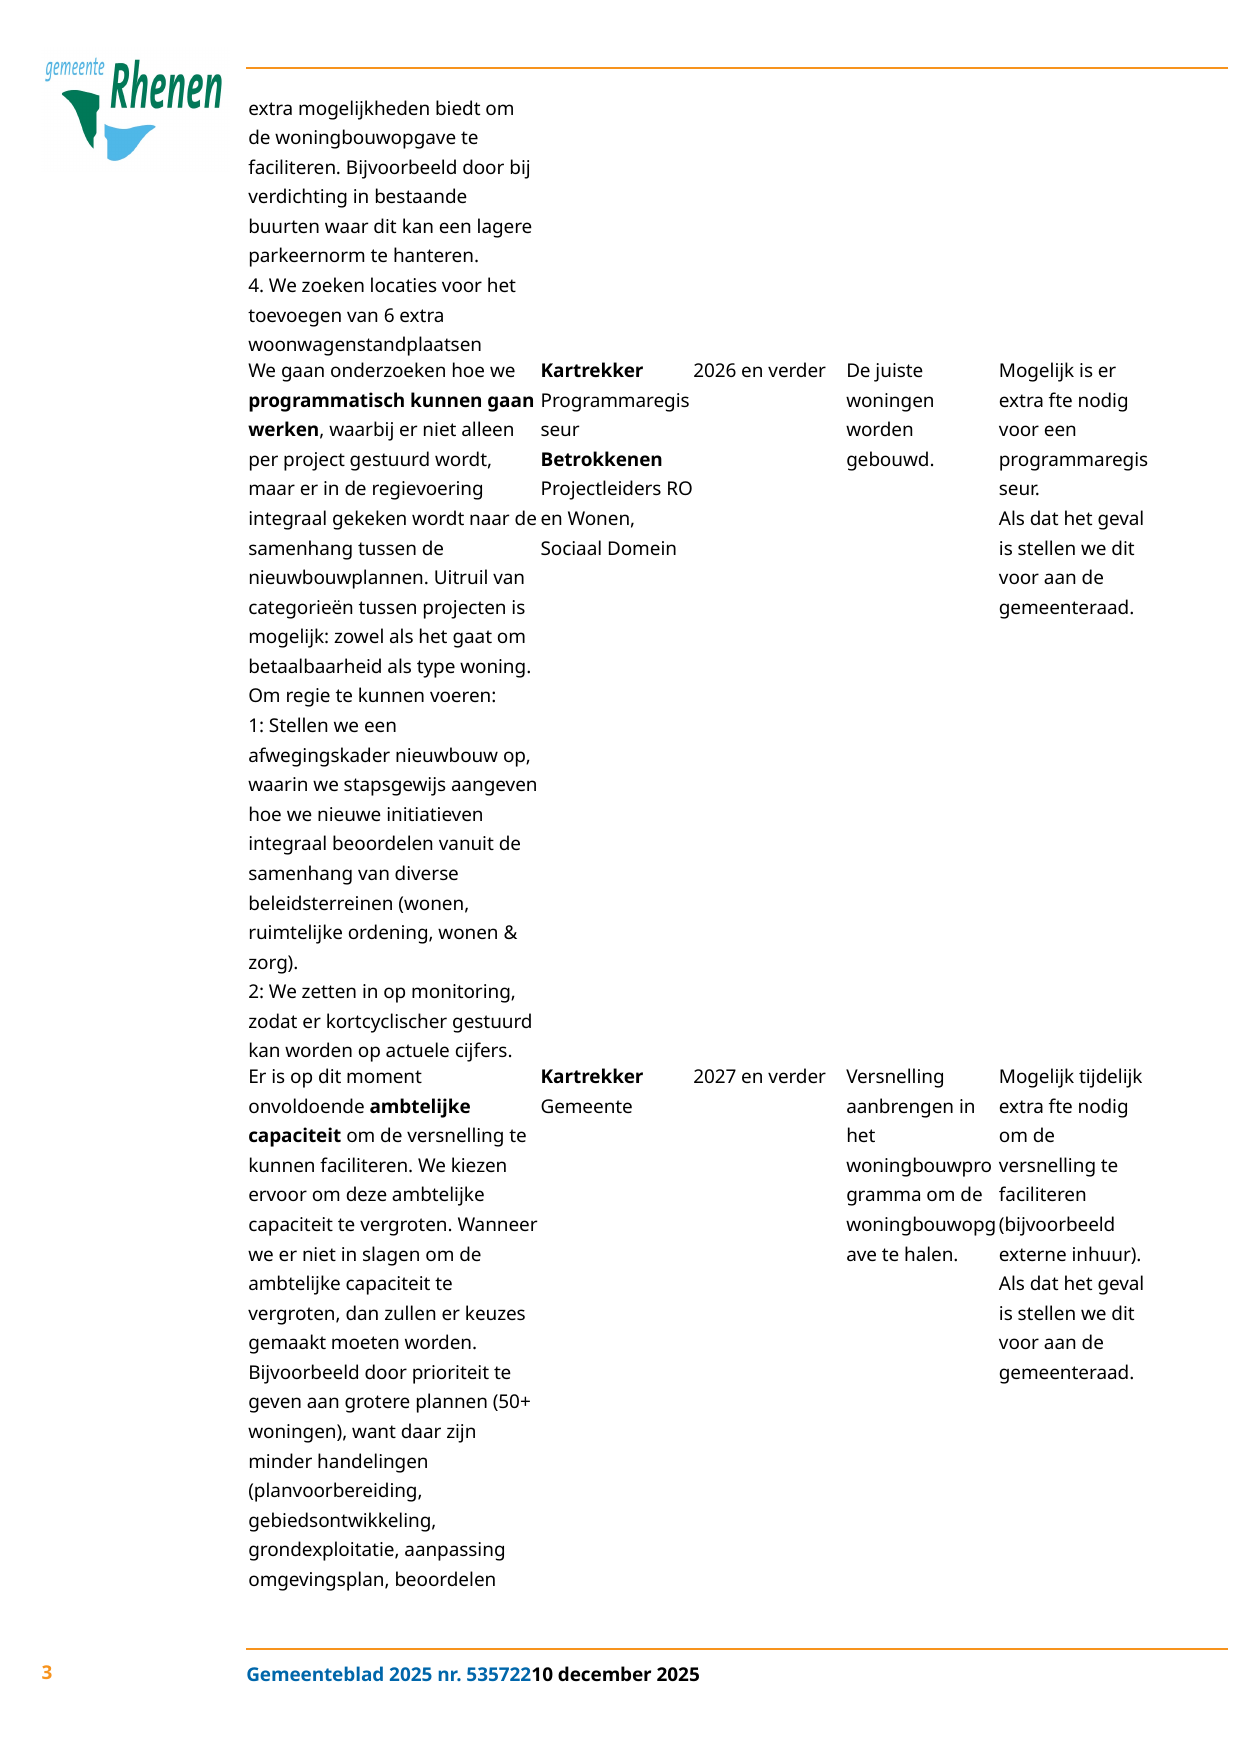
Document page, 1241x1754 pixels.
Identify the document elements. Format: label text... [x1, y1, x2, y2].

table_cell [999, 95, 1152, 357]
table_cell Mogelijk tijdelijk extra fte nodig om de versnelling te faciliteren (bijvoorbeeld externe inhuur). Als dat het geval is stellen we dit voor aan de gemeenteraad. [999, 1063, 1152, 1592]
table_cell We gaan onderzoeken hoe we programmatisch kunnen gaan werken, waarbij er niet alleen per project gestuurd wordt, maar er in de regievoering integraal gekeken wordt naar de samenhang tussen de nieuwbouwplannen. Uitruil van categorieën tussen projecten is mogelijk: zowel als het gaat om betaalbaarheid als type woning. Om regie te kunnen voeren: 1: Stellen we een afwegingskader nieuwbouw op, waarin we stapsgewijs aangeven hoe we nieuwe initiatieven integraal beoordelen vanuit de samenhang van diverse beleidsterreinen (wonen, ruimtelijke ordening, wonen & zorg). 2: We zetten in op monitoring, zodat er kortcyclischer gestuurd kan worden op actuele cijfers. [248, 357, 540, 1063]
picture [41, 47, 231, 172]
table_cell 2026 en verder [693, 357, 846, 1063]
table_cell Kartrekker Gemeente [540, 1063, 693, 1592]
table_cell Er is op dit moment onvoldoende ambtelijke capaciteit om de versnelling te kunnen faciliteren. We kiezen ervoor om deze ambtelijke capaciteit te vergroten. Wanneer we er niet in slagen om de ambtelijke capaciteit te vergroten, dan zullen er keuzes gemaakt moeten worden. Bijvoorbeeld door prioriteit te geven aan grotere plannen (50+ woningen), want daar zijn minder handelingen (planvoorbereiding, gebiedsontwikkeling, grondexploitatie, aanpassing omgevingsplan, beoordelen [248, 1063, 540, 1592]
table_cell [540, 95, 693, 357]
table_cell De juiste woningen worden gebouwd. [846, 357, 999, 1063]
table_cell [693, 95, 846, 357]
table_cell 2027 en verder [693, 1063, 846, 1592]
table_cell Mogelijk is er extra fte nodig voor een programmaregisseur. Als dat het geval is stellen we dit voor aan de gemeenteraad. [999, 357, 1152, 1063]
table_cell extra mogelijkheden biedt om de woningbouwopgave te faciliteren. Bijvoorbeeld door bij verdichting in bestaande buurten waar dit kan een lagere parkeernorm te hanteren. 4. We zoeken locaties voor het toevoegen van 6 extra woonwagenstandplaatsen [248, 95, 540, 357]
table_cell Versnelling aanbrengen in het woningbouwprogramma om de woningbouwopgave te halen. [846, 1063, 999, 1592]
table_cell [846, 95, 999, 357]
table_cell Kartrekker Programmaregisseur Betrokkenen Projectleiders RO en Wonen, Sociaal Domein [540, 357, 693, 1063]
